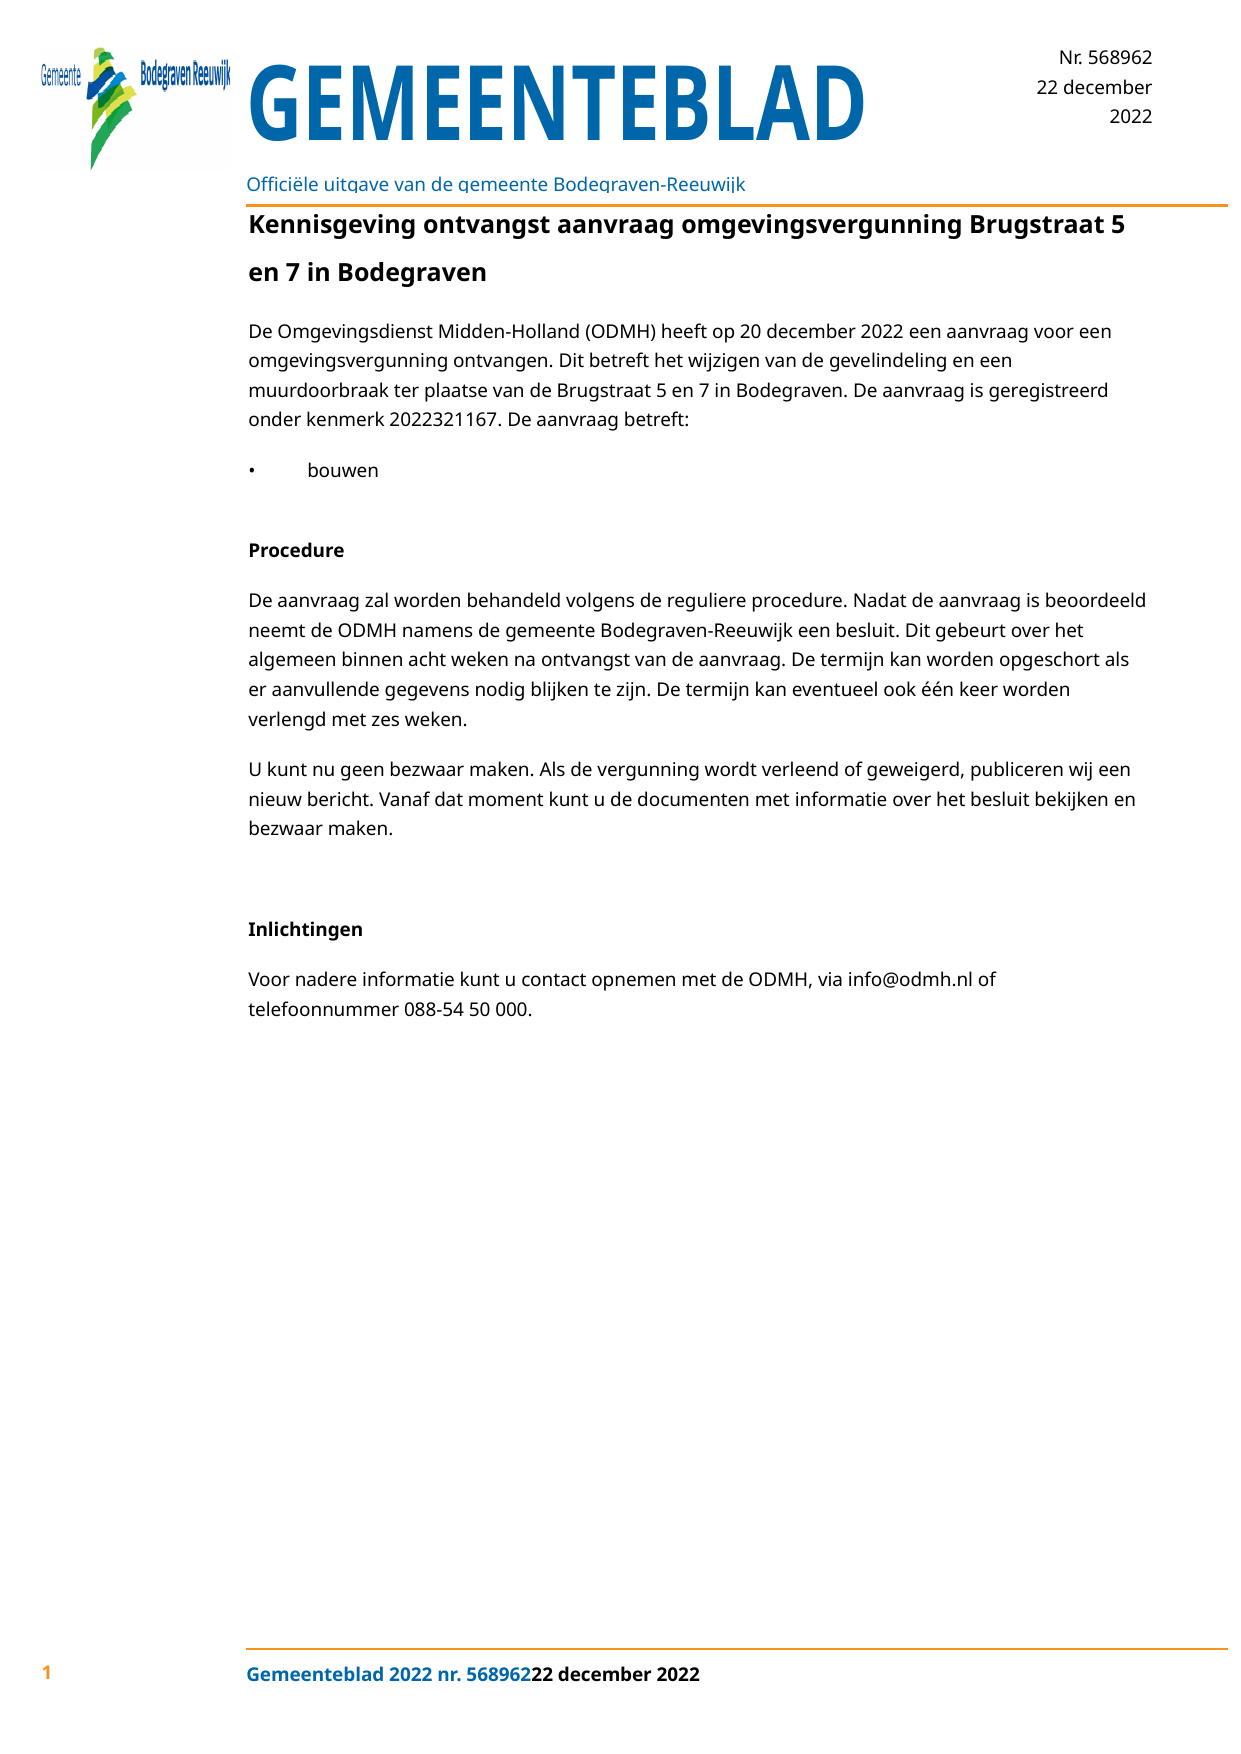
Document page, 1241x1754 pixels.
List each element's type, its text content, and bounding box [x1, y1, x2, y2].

text Voor nadere informatie kunt u contact opnemen met de ODMH, via info@odmh.nl of telefoonnummer 088-54 50 000. [248, 967, 1152, 1022]
text U kunt nu geen bezwaar maken. Als de vergunning wordt verleend of geweigerd, publiceren wij een nieuw bericht. Vanaf dat moment kunt u de documenten met informatie over het besluit bekijken en bezwaar maken. [248, 756, 1152, 841]
picture [41, 47, 231, 172]
list bouwen [248, 457, 1152, 483]
text Kennisgeving ontvangst aanvraag omgevingsvergunning Brugstraat 5 en 7 in Bodegraven [248, 207, 1152, 288]
text De Omgevingsdienst Midden-Holland (ODMH) heeft op 20 december 2022 een aanvraag voor een omgevingsvergunning ontvangen. Dit betreft het wijzigen van de gevelindeling en een muurdoorbraak ter plaatse van de Brugstraat 5 en 7 in Bodegraven. De aanvraag is geregistreerd onder kenmerk 2022321167. De aanvraag betreft: [248, 318, 1152, 432]
text De aanvraag zal worden behandeld volgens de reguliere procedure. Nadat de aanvraag is beoordeeld neemt de ODMH namens de gemeente Bodegraven-Reeuwijk een besluit. Dit gebeurt over het algemeen binnen acht weken na ontvangst van de aanvraag. De termijn kan worden opgeschort als er aanvullende gegevens nodig blijken te zijn. De termijn kan eventueel ook één keer worden verlengd met zes weken. [248, 587, 1152, 732]
text Procedure [248, 537, 1152, 563]
text Inlichtingen [248, 916, 1152, 942]
